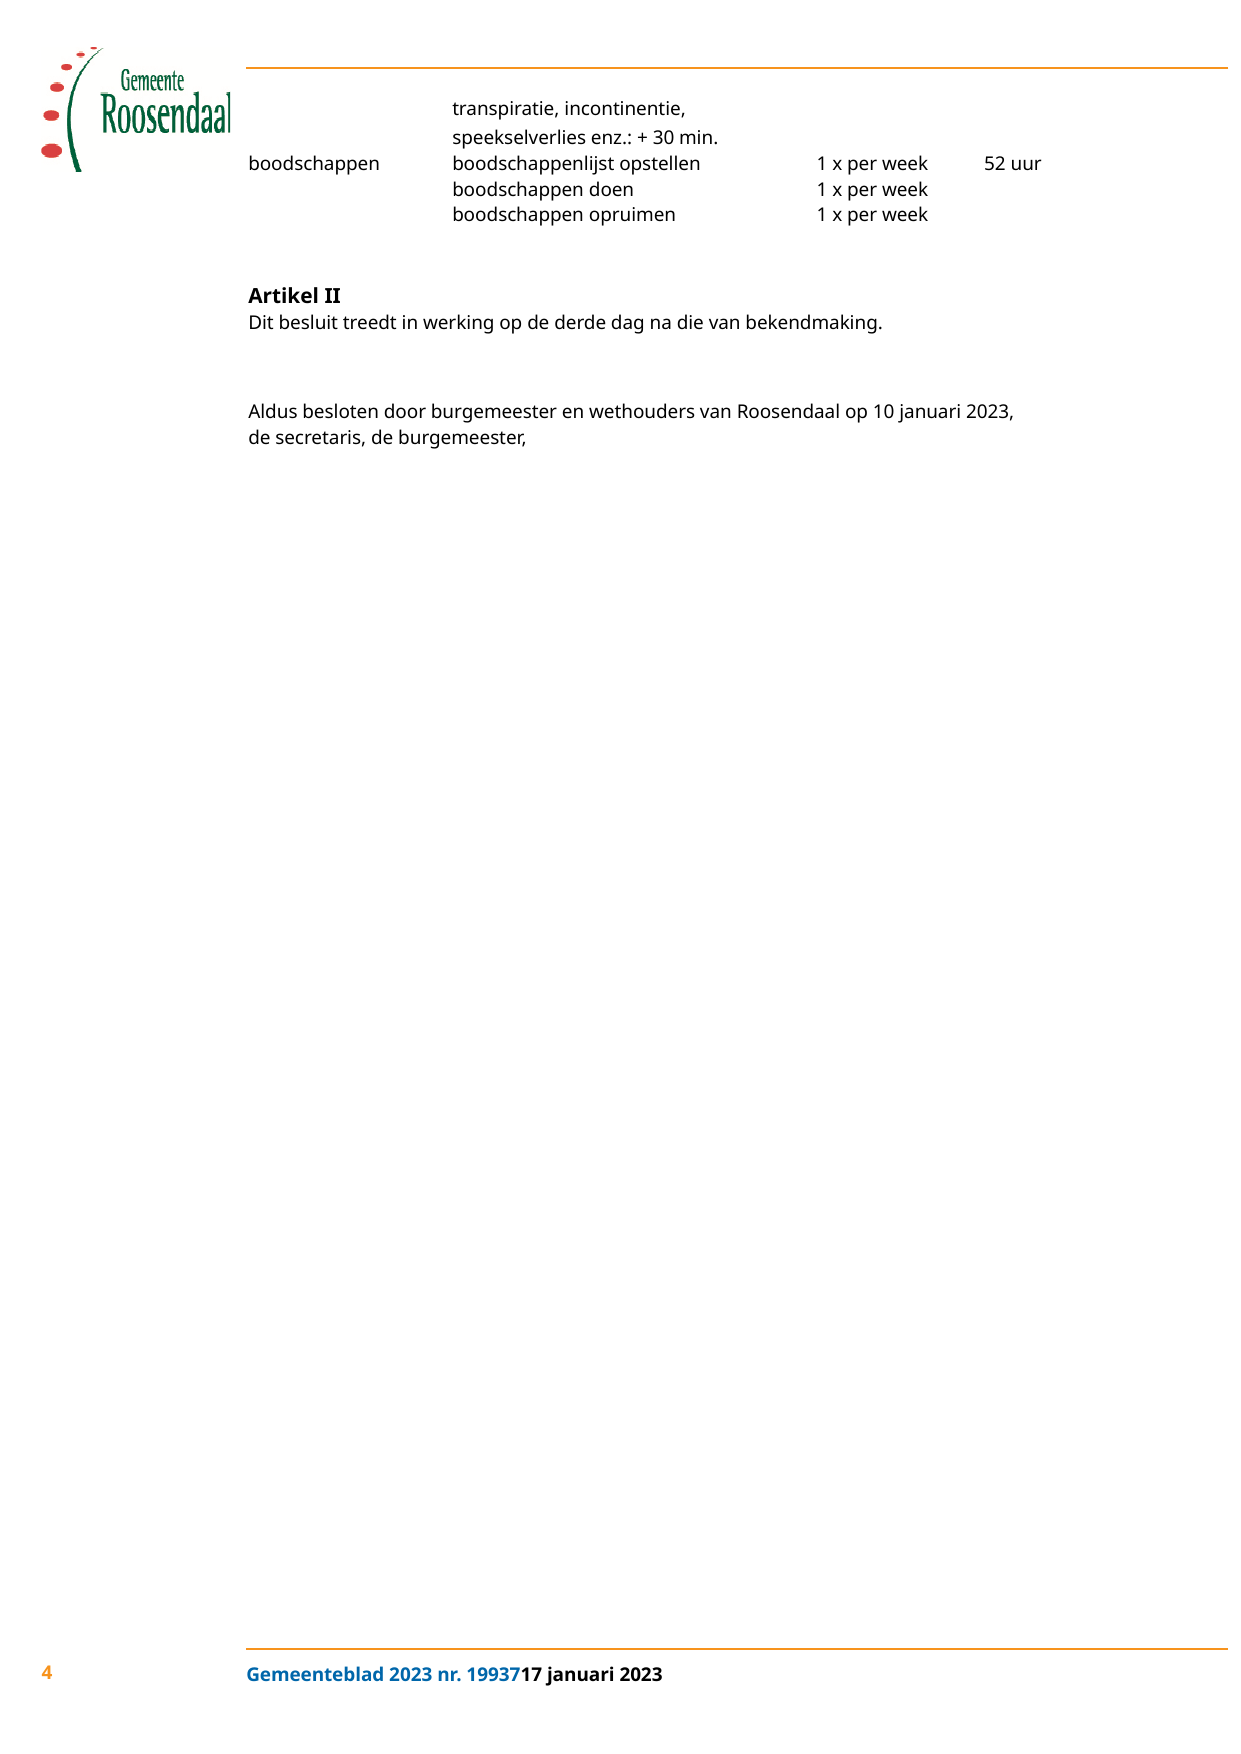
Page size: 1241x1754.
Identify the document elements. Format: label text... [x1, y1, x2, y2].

table_cell 52 uur [984, 150, 1152, 176]
table_cell [984, 95, 1152, 150]
text Dit besluit treedt in werking op de derde dag na die van bekendmaking. [248, 309, 1152, 335]
picture [41, 47, 231, 172]
table_cell boodschappen doen [452, 176, 816, 202]
text Aldus besloten door burgemeester en wethouders van Roosendaal op 10 januari 2023, [248, 398, 1152, 424]
table_cell [984, 202, 1152, 227]
table_cell 1 x per week [816, 176, 984, 202]
table_cell [984, 176, 1152, 202]
table_cell 1 x per week [816, 150, 984, 176]
table_cell [248, 176, 452, 202]
table_cell [816, 95, 984, 150]
text de secretaris, de burgemeester, [248, 424, 1152, 449]
table_cell boodschappen [248, 150, 452, 176]
table_cell boodschappen opruimen [452, 202, 816, 227]
table_cell [248, 95, 452, 150]
table_cell 1 x per week [816, 202, 984, 227]
table_cell transpiratie, incontinentie, speekselverlies enz.: + 30 min. [452, 95, 816, 150]
table_cell [248, 202, 452, 227]
table_cell boodschappenlijst opstellen [452, 150, 816, 176]
text Artikel II [248, 281, 1152, 309]
